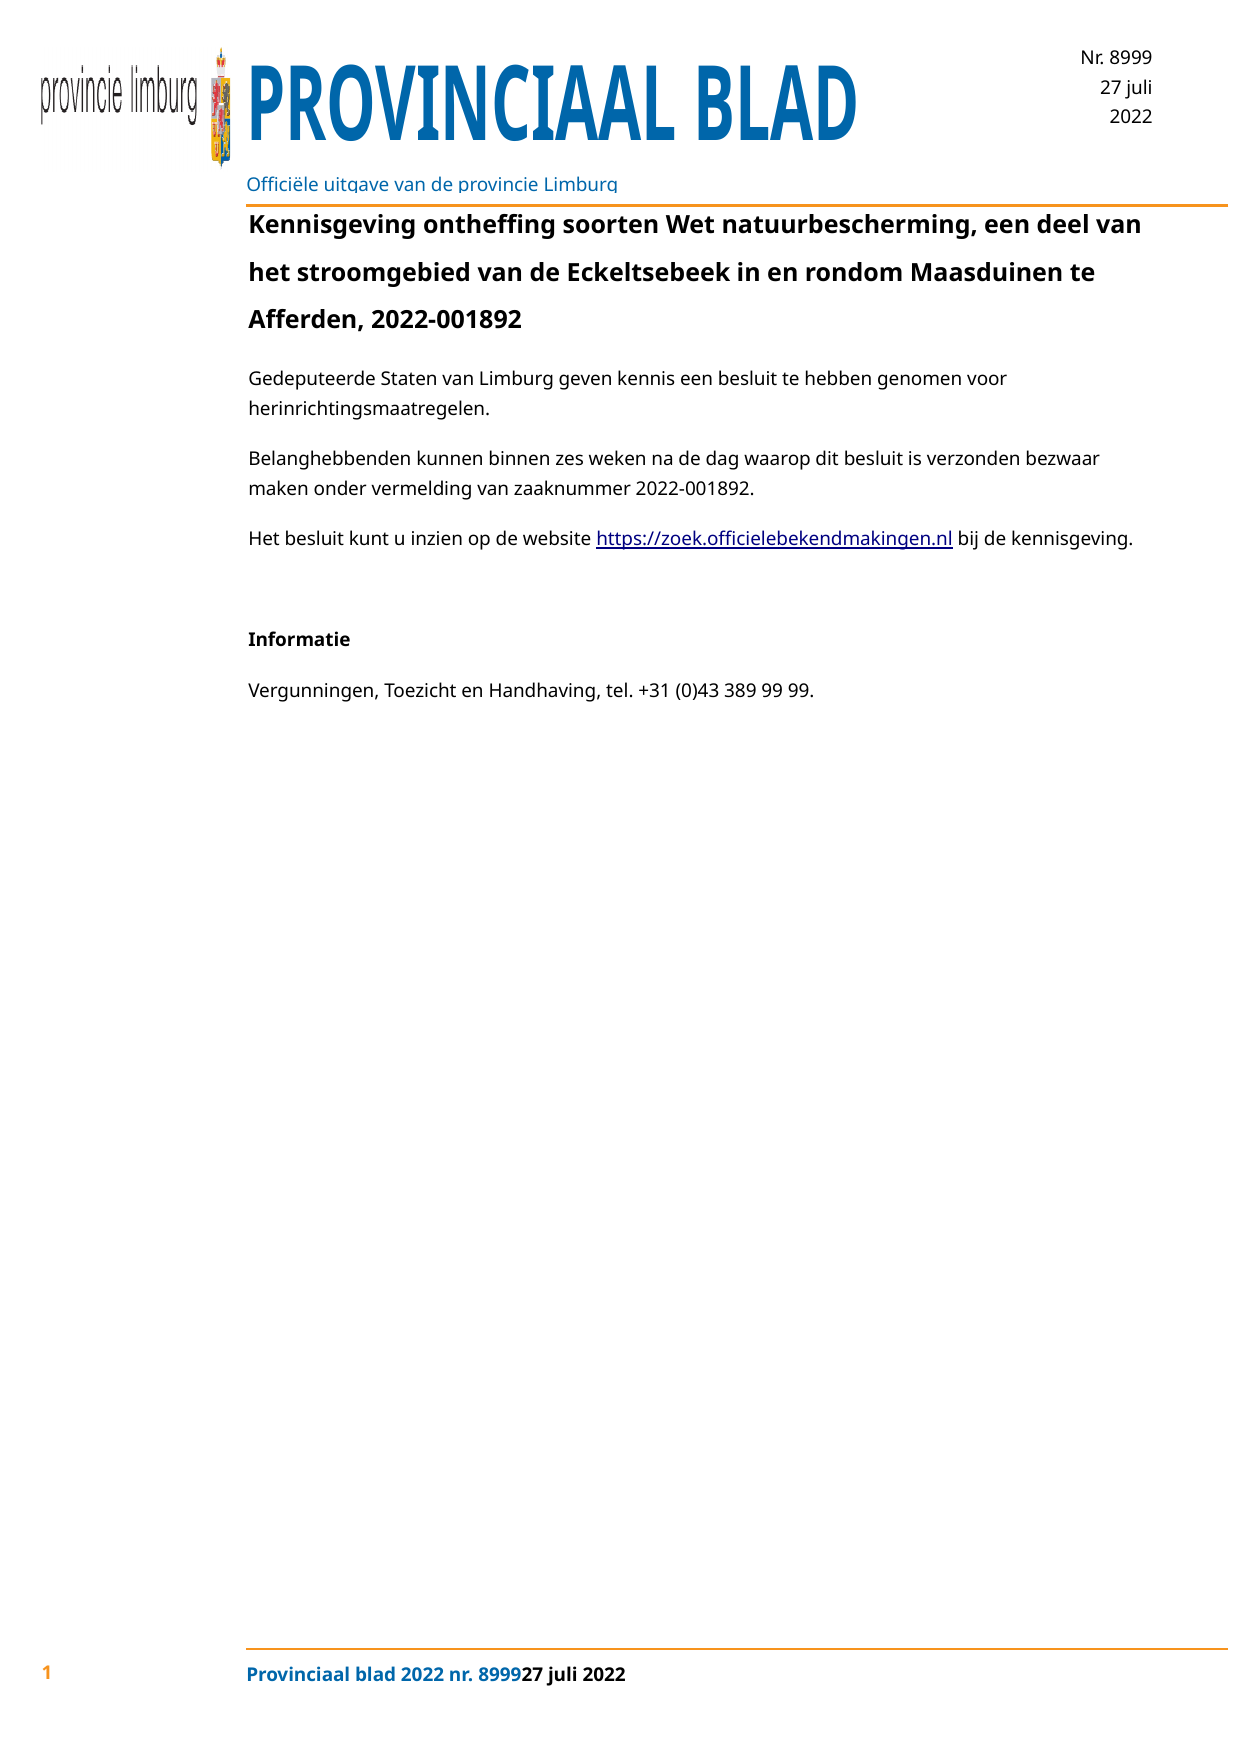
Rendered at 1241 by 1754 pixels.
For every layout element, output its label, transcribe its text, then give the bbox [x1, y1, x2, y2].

text Informatie [248, 626, 1152, 652]
text Belanghebbenden kunnen binnen zes weken na de dag waarop dit besluit is verzonden bezwaar maken onder vermelding van zaaknummer 2022-001892. [248, 446, 1152, 501]
text Kennisgeving ontheffing soorten Wet natuurbescherming, een deel van het stroomgebied van de Eckeltsebeek in en rondom Maasduinen te Afferden, 2022-001892 [248, 207, 1152, 336]
text Het besluit kunt u inzien op de website https://zoek.officielebekendmakingen.nl bij de kennisgeving. [248, 526, 1152, 551]
text Gedeputeerde Staten van Limburg geven kennis een besluit te hebben genomen voor herinrichtingsmaatregelen. [248, 366, 1152, 421]
text Vergunningen, Toezicht en Handhaving, tel. +31 (0)43 389 99 99. [248, 677, 1152, 702]
picture [41, 47, 231, 172]
